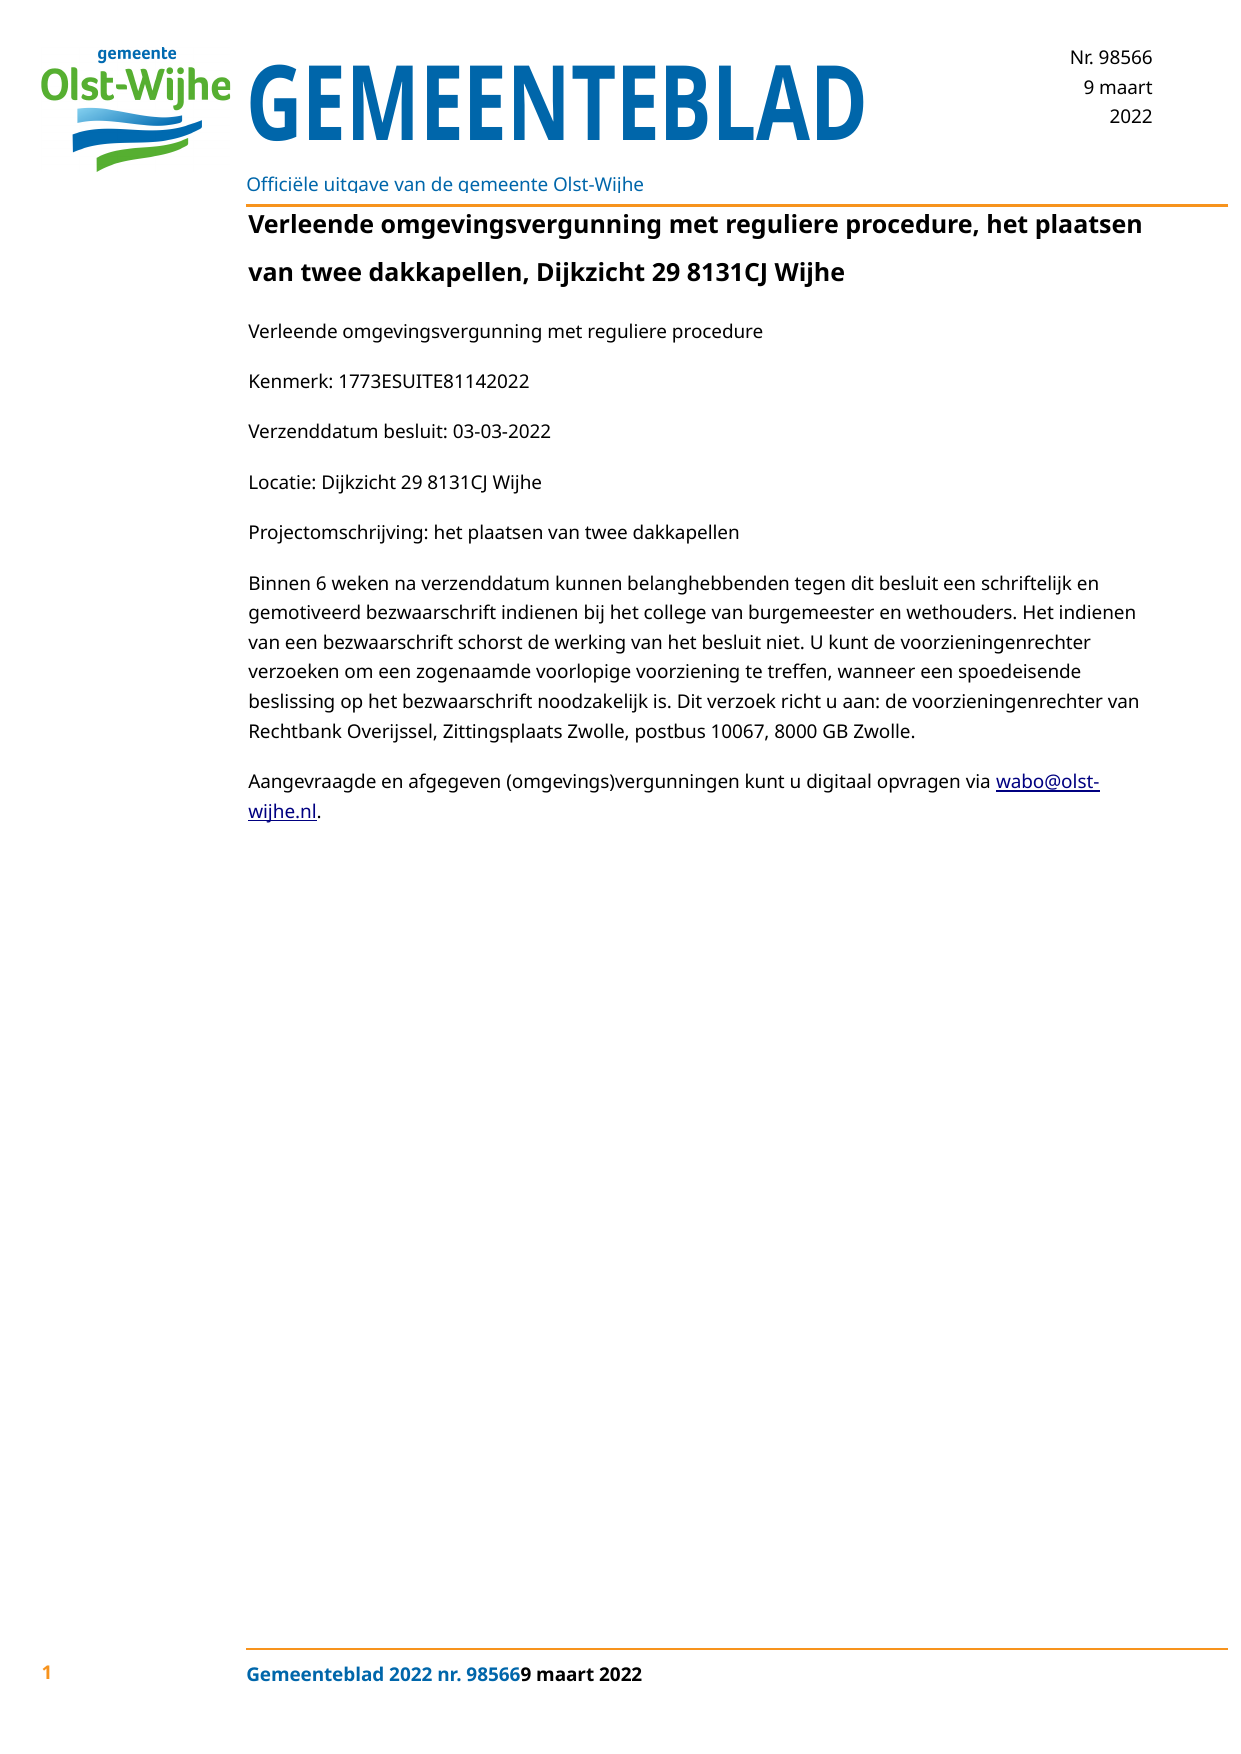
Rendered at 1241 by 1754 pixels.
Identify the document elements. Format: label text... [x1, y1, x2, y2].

picture [41, 47, 231, 172]
text Binnen 6 weken na verzenddatum kunnen belanghebbenden tegen dit besluit een schriftelijk en gemotiveerd bezwaarschrift indienen bij het college van burgemeester en wethouders. Het indienen van een bezwaarschrift schorst de werking van het besluit niet. U kunt de voorzieningenrechter verzoeken om een zogenaamde voorlopige voorziening te treffen, wanneer een spoedeisende beslissing op het bezwaarschrift noodzakelijk is. Dit verzoek richt u aan: de voorzieningenrechter van Rechtbank Overijssel, Zittingsplaats Zwolle, postbus 10067, 8000 GB Zwolle. [248, 570, 1152, 744]
text Verleende omgevingsvergunning met reguliere procedure, het plaatsen van twee dakkapellen, Dijkzicht 29 8131CJ Wijhe [248, 207, 1152, 288]
text Verzenddatum besluit: 03-03-2022 [248, 419, 1152, 444]
text Verleende omgevingsvergunning met reguliere procedure [248, 318, 1152, 344]
text Locatie: Dijkzicht 29 8131CJ Wijhe [248, 469, 1152, 495]
text Projectomschrijving: het plaatsen van twee dakkapellen [248, 519, 1152, 545]
text Kenmerk: 1773ESUITE81142022 [248, 368, 1152, 394]
text Aangevraagde en afgegeven (omgevings)vergunningen kunt u digitaal opvragen via wabo@olst-wijhe.nl. [248, 768, 1152, 824]
